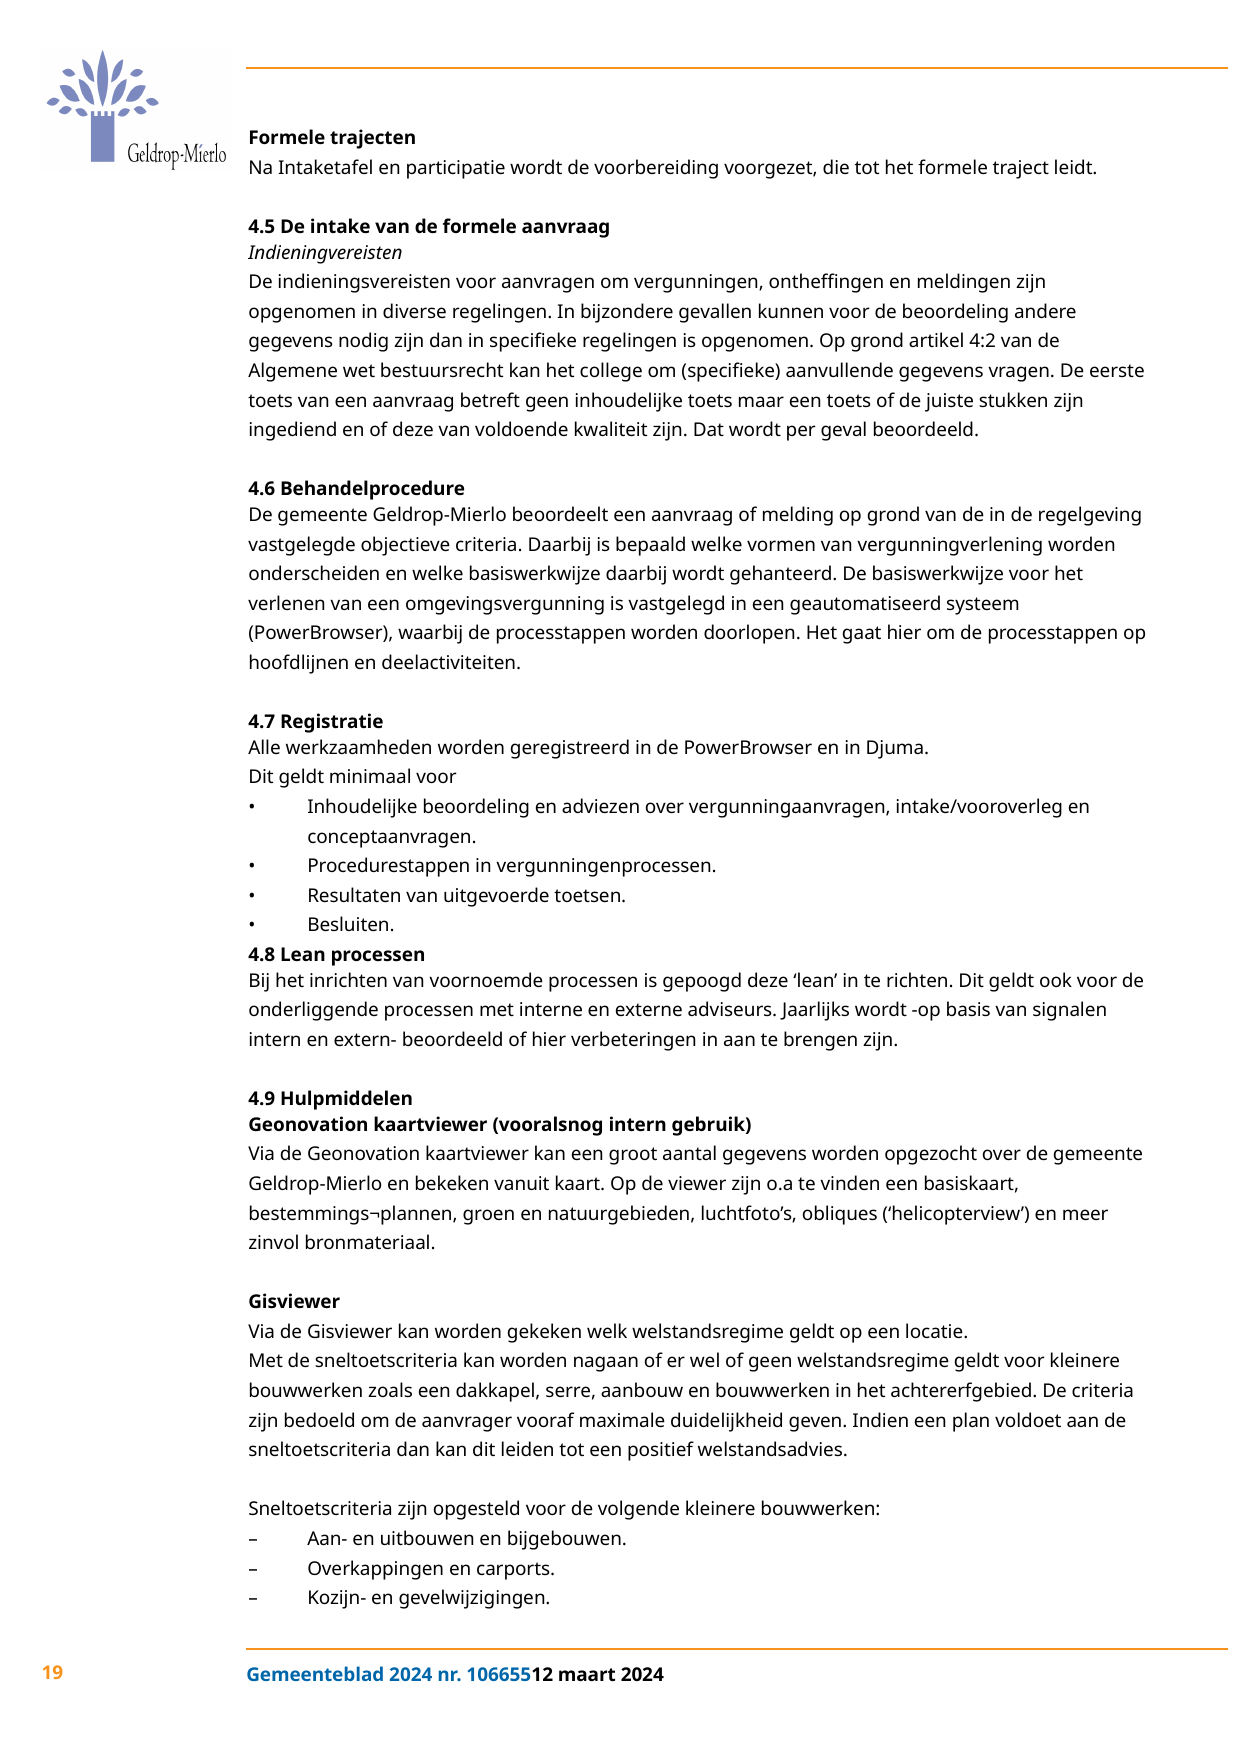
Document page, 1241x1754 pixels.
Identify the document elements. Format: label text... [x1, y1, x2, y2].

text 4.6 Behandelprocedure [248, 476, 1152, 501]
list Besluiten. [248, 912, 1152, 937]
text 4.8 Lean processen [248, 941, 1152, 967]
text Na Intaketafel en participatie wordt de voorbereiding voorgezet, die tot het formele traject leidt. [248, 154, 1152, 180]
text De gemeente Geldrop-Mierlo beoordeelt een aanvraag of melding op grond van de in de regelgeving vastgelegde objectieve criteria. Daarbij is bepaald welke vormen van vergunningverlening worden onderscheiden en welke basiswerkwijze daarbij wordt gehanteerd. De basiswerkwijze voor het verlenen van een omgevingsvergunning is vastgelegd in een geautomatiseerd systeem (PowerBrowser), waarbij de processtappen worden doorlopen. Het gaat hier om de processtappen op hoofdlijnen en deelactiviteiten. [248, 501, 1152, 675]
text Met de sneltoetscriteria kan worden nagaan of er wel of geen welstandsregime geldt voor kleinere bouwwerken zoals een dakkapel, serre, aanbouw en bouwwerken in het achtererfgebied. De criteria zijn bedoeld om de aanvrager vooraf maximale duidelijkheid geven. Indien een plan voldoet aan de sneltoetscriteria dan kan dit leiden tot een positief welstandsadvies. [248, 1348, 1152, 1462]
text Sneltoetscriteria zijn opgesteld voor de volgende kleinere bouwwerken: [248, 1496, 1152, 1521]
text Dit geldt minimaal voor [248, 764, 1152, 789]
text 4.7 Registratie [248, 708, 1152, 734]
list Aan- en uitbouwen en bijgebouwen. [248, 1525, 1152, 1551]
text Alle werkzaamheden worden geregistreerd in de PowerBrowser en in Djuma. [248, 734, 1152, 760]
text Bij het inrichten van voornoemde processen is gepoogd deze ‘lean’ in te richten. Dit geldt ook voor de onderliggende processen met interne en externe adviseurs. Jaarlijks wordt -op basis van signalen intern en extern- beoordeeld of hier verbeteringen in aan te brengen zijn. [248, 967, 1152, 1052]
text De indieningsvereisten voor aanvragen om vergunningen, ontheffingen en meldingen zijn opgenomen in diverse regelingen. In bijzondere gevallen kunnen voor de beoordeling andere gegevens nodig zijn dan in specifieke regelingen is opgenomen. Op grond artikel 4:2 van de Algemene wet bestuursrecht kan het college om (specifieke) aanvullende gegevens vragen. De eerste toets van een aanvraag betreft geen inhoudelijke toets maar een toets of de juiste stukken zijn ingediend en of deze van voldoende kwaliteit zijn. Dat wordt per geval beoordeeld. [248, 268, 1152, 442]
picture [41, 47, 231, 172]
list Inhoudelijke beoordeling en adviezen over vergunningaanvragen, intake/vooroverleg en conceptaanvragen. [248, 793, 1152, 848]
text Formele trajecten [248, 124, 1152, 150]
list Kozijn- en gevelwijzigingen. [248, 1584, 1152, 1610]
text Geonovation kaartviewer (vooralsnog intern gebruik) [248, 1111, 1152, 1137]
text 4.9 Hulpmiddelen [248, 1085, 1152, 1111]
text Indieningvereisten [248, 239, 1152, 264]
text Via de Gisviewer kan worden gekeken welk welstandsregime geldt op een locatie. [248, 1318, 1152, 1344]
list Overkappingen en carports. [248, 1555, 1152, 1580]
list Procedurestappen in vergunningenprocessen. [248, 852, 1152, 878]
text Gisviewer [248, 1288, 1152, 1314]
text 4.5 De intake van de formele aanvraag [248, 213, 1152, 239]
text Via de Geonovation kaartviewer kan een groot aantal gegevens worden opgezocht over de gemeente Geldrop-Mierlo en bekeken vanuit kaart. Op de viewer zijn o.a te vinden een basiskaart, bestemmings¬plannen, groen en natuurgebieden, luchtfoto’s, obliques (‘helicopterview’) en meer zinvol bronmateriaal. [248, 1141, 1152, 1255]
list Resultaten van uitgevoerde toetsen. [248, 882, 1152, 908]
